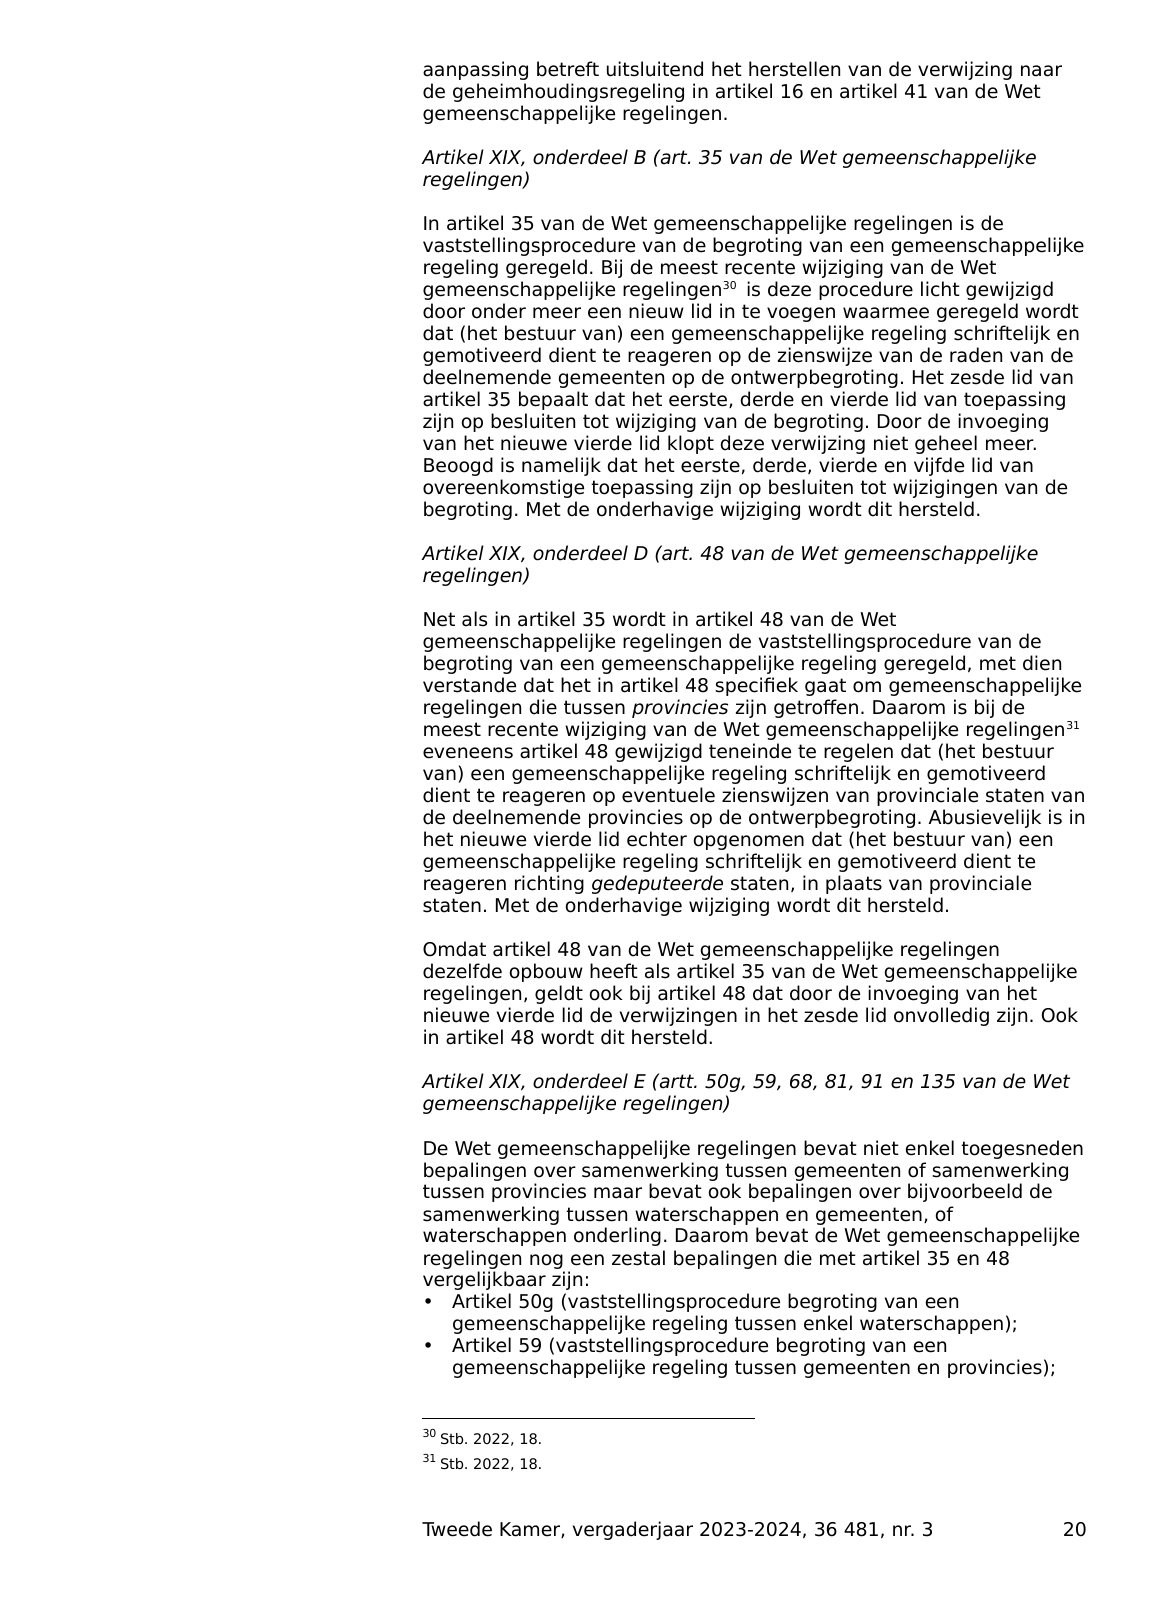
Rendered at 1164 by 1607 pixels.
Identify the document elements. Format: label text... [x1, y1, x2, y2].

text In artikel 35 van de Wet gemeenschappelijke regelingen is de vaststellingsprocedure van de begroting van een gemeenschappelijke regeling geregeld. Bij de meest recente wijziging van de Wet gemeenschappelijke regelingen is deze procedure licht gewijzigd door onder meer een nieuw lid in te voegen waarmee geregeld wordt dat (het bestuur van) een gemeenschappelijke regeling schriftelijk en gemotiveerd dient te reageren op de zienswijze van de raden van de deelnemende gemeenten op de ontwerpbegroting. Het zesde lid van artikel 35 bepaalt dat het eerste, derde en vierde lid van toepassing zijn op besluiten tot wijziging van de begroting. Door de invoeging van het nieuwe vierde lid klopt deze verwijzing niet geheel meer. Beoogd is namelijk dat het eerste, derde, vierde en vijfde lid van overeenkomstige toepassing zijn op besluiten tot wijzigingen van de begroting. Met de onderhavige wijziging wordt dit hersteld. [422, 213, 1087, 521]
text De Wet gemeenschappelijke regelingen bevat niet enkel toegesneden bepalingen over samenwerking tussen gemeenten of samenwerking tussen provincies maar bevat ook bepalingen over bijvoorbeeld de samenwerking tussen waterschappen en gemeenten, of waterschappen onderling. Daarom bevat de Wet gemeenschappelijke regelingen nog een zestal bepalingen die met artikel 35 en 48 vergelijkbaar zijn: [422, 1137, 1087, 1291]
subtitle Artikel XIX, onderdeel E (artt. 50g, 59, 68, 81, 91 en 135 van de Wet gemeenschappelijke regelingen) [422, 1071, 1087, 1115]
subtitle Artikel XIX, onderdeel B (art. 35 van de Wet gemeenschappelijke regelingen) [422, 147, 1087, 191]
text Net als in artikel 35 wordt in artikel 48 van de Wet gemeenschappelijke regelingen de vaststellingsprocedure van de begroting van een gemeenschappelijke regeling geregeld, met dien verstande dat het in artikel 48 specifiek gaat om gemeenschappelijke regelingen die tussen provincies zijn getroffen. Daarom is bij de meest recente wijziging van de Wet gemeenschappelijke regelingen eveneens artikel 48 gewijzigd teneinde te regelen dat (het bestuur van) een gemeenschappelijke regeling schriftelijk en gemotiveerd dient te reageren op eventuele zienswijzen van provinciale staten van de deelnemende provincies op de ontwerpbegroting. Abusievelijk is in het nieuwe vierde lid echter opgenomen dat (het bestuur van) een gemeenschappelijke regeling schriftelijk en gemotiveerd dient te reageren richting gedeputeerde staten, in plaats van provinciale staten. Met de onderhavige wijziging wordt dit hersteld. [422, 609, 1087, 917]
text Stb. 2022, 18. [422, 1427, 1087, 1449]
text • Artikel 59 (vaststellingsprocedure begroting van een gemeenschappelijke regeling tussen gemeenten en provincies); [422, 1335, 1087, 1379]
text Omdat artikel 48 van de Wet gemeenschappelijke regelingen dezelfde opbouw heeft als artikel 35 van de Wet gemeenschappelijke regelingen, geldt ook bij artikel 48 dat door de invoeging van het nieuwe vierde lid de verwijzingen in het zesde lid onvolledig zijn. Ook in artikel 48 wordt dit hersteld. [422, 939, 1087, 1049]
text aanpassing betreft uitsluitend het herstellen van de verwijzing naar de geheimhoudingsregeling in artikel 16 en artikel 41 van de Wet gemeenschappelijke regelingen. [422, 59, 1087, 125]
text Stb. 2022, 18. [422, 1452, 1087, 1474]
text • Artikel 50g (vaststellingsprocedure begroting van een gemeenschappelijke regeling tussen enkel waterschappen); [422, 1291, 1087, 1335]
subtitle Artikel XIX, onderdeel D (art. 48 van de Wet gemeenschappelijke regelingen) [422, 543, 1087, 587]
